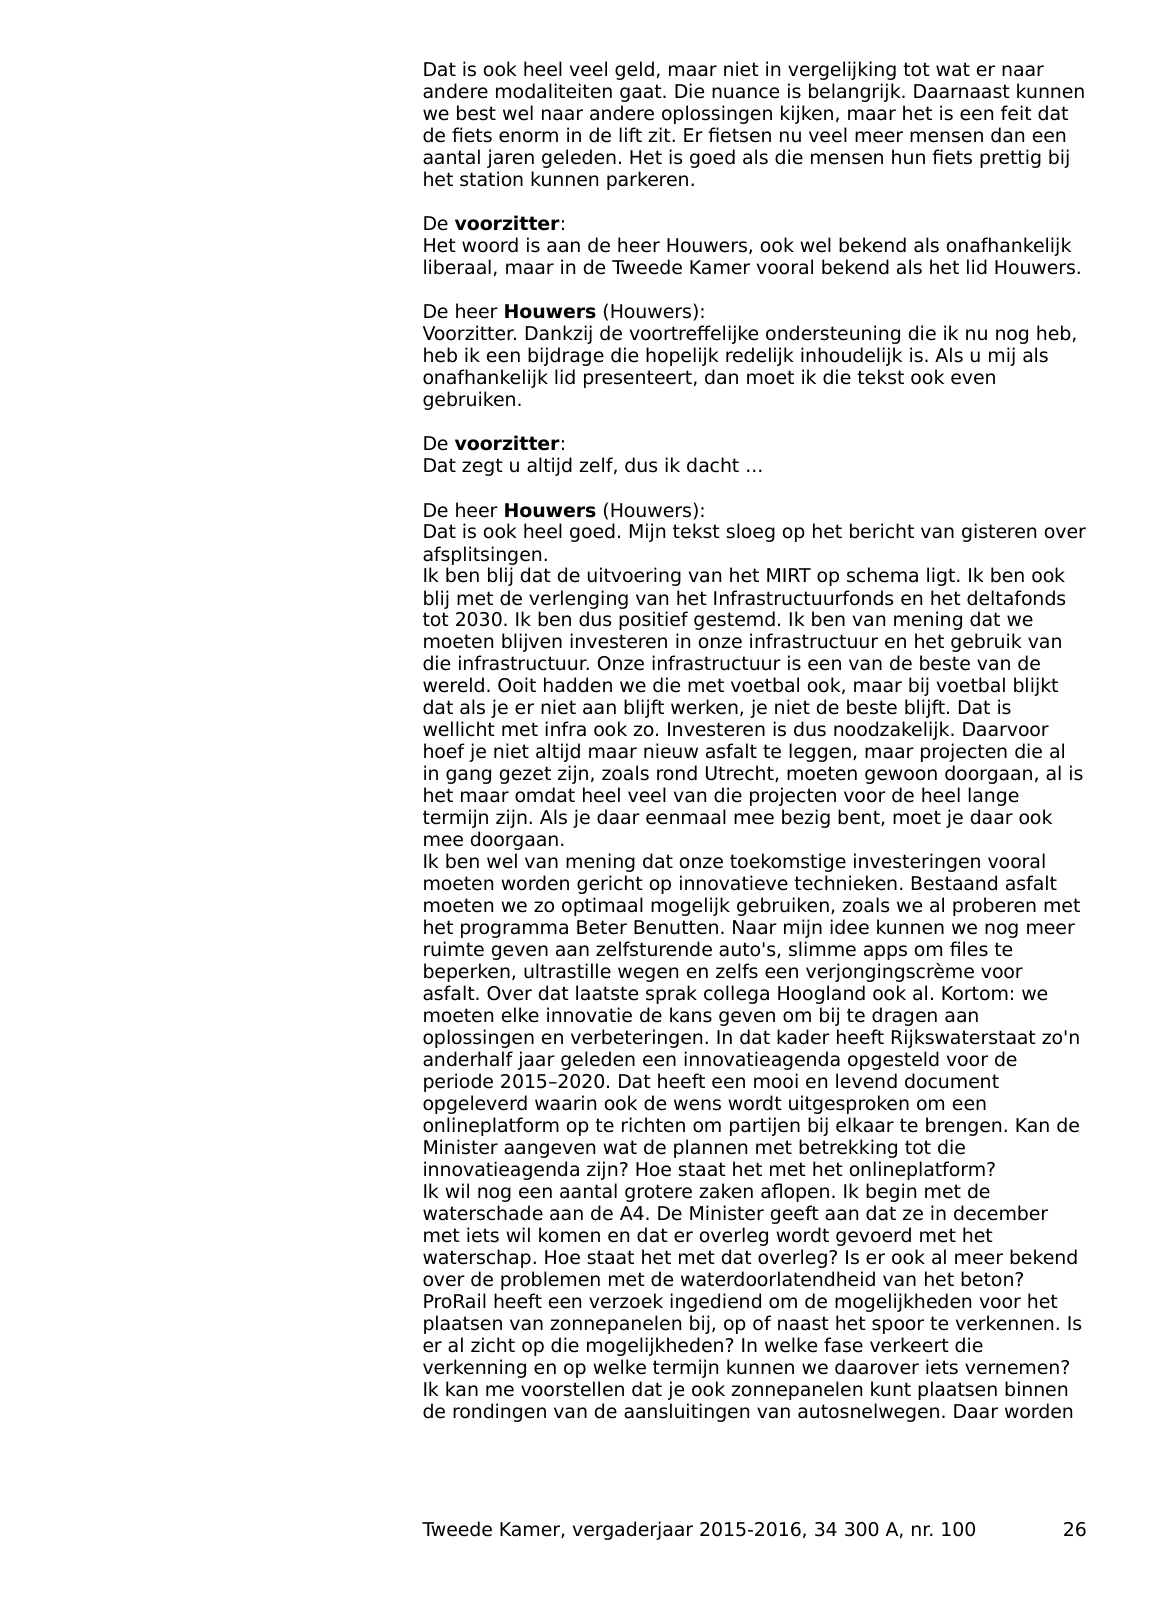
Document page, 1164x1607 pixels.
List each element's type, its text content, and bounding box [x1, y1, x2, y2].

text Ik ben wel van mening dat onze toekomstige investeringen vooral moeten worden gericht op innovatieve technieken. Bestaand asfalt moeten we zo optimaal mogelijk gebruiken, zoals we al proberen met het programma Beter Benutten. Naar mijn idee kunnen we nog meer ruimte geven aan zelfsturende auto's, slimme apps om files te beperken, ultrastille wegen en zelfs een verjongingscrème voor asfalt. Over dat laatste sprak collega Hoogland ook al. Kortom: we moeten elke innovatie de kans geven om bij te dragen aan oplossingen en verbeteringen. In dat kader heeft Rijkswaterstaat zo'n anderhalf jaar geleden een innovatieagenda opgesteld voor de periode 2015–2020. Dat heeft een mooi en levend document opgeleverd waarin ook de wens wordt uitgesproken om een onlineplatform op te richten om partijen bij elkaar te brengen. Kan de Minister aangeven wat de plannen met betrekking tot die innovatieagenda zijn? Hoe staat het met het onlineplatform? [422, 851, 1087, 1181]
text Dat is ook heel veel geld, maar niet in vergelijking tot wat er naar andere modaliteiten gaat. Die nuance is belangrijk. Daarnaast kunnen we best wel naar andere oplossingen kijken, maar het is een feit dat de fiets enorm in de lift zit. Er fietsen nu veel meer mensen dan een aantal jaren geleden. Het is goed als die mensen hun fiets prettig bij het station kunnen parkeren. [422, 59, 1087, 191]
text Dat is ook heel goed. Mijn tekst sloeg op het bericht van gisteren over afsplitsingen. [422, 521, 1087, 565]
text De heer Houwers (Houwers): [422, 499, 1087, 521]
text Ik ben blij dat de uitvoering van het MIRT op schema ligt. Ik ben ook blij met de verlenging van het Infrastructuurfonds en het deltafonds tot 2030. Ik ben dus positief gestemd. Ik ben van mening dat we moeten blijven investeren in onze infrastructuur en het gebruik van die infrastructuur. Onze infrastructuur is een van de beste van de wereld. Ooit hadden we die met voetbal ook, maar bij voetbal blijkt dat als je er niet aan blijft werken, je niet de beste blijft. Dat is wellicht met infra ook zo. Investeren is dus noodzakelijk. Daarvoor hoef je niet altijd maar nieuw asfalt te leggen, maar projecten die al in gang gezet zijn, zoals rond Utrecht, moeten gewoon doorgaan, al is het maar omdat heel veel van die projecten voor de heel lange termijn zijn. Als je daar eenmaal mee bezig bent, moet je daar ook mee doorgaan. [422, 565, 1087, 851]
text De voorzitter: [422, 433, 1087, 455]
text Voorzitter. Dankzij de voortreffelijke ondersteuning die ik nu nog heb, heb ik een bijdrage die hopelijk redelijk inhoudelijk is. Als u mij als onafhankelijk lid presenteert, dan moet ik die tekst ook even gebruiken. [422, 323, 1087, 411]
text Dat zegt u altijd zelf, dus ik dacht ... [422, 455, 1087, 477]
text Het woord is aan de heer Houwers, ook wel bekend als onafhankelijk liberaal, maar in de Tweede Kamer vooral bekend als het lid Houwers. [422, 235, 1087, 279]
text ProRail heeft een verzoek ingediend om de mogelijkheden voor het plaatsen van zonnepanelen bij, op of naast het spoor te verkennen. Is er al zicht op die mogelijkheden? In welke fase verkeert die verkenning en op welke termijn kunnen we daarover iets vernemen? Ik kan me voorstellen dat je ook zonnepanelen kunt plaatsen binnen de rondingen van de aansluitingen van autosnelwegen. Daar worden [422, 1291, 1087, 1423]
text De heer Houwers (Houwers): [422, 301, 1087, 323]
text Ik wil nog een aantal grotere zaken aflopen. Ik begin met de waterschade aan de A4. De Minister geeft aan dat ze in december met iets wil komen en dat er overleg wordt gevoerd met het waterschap. Hoe staat het met dat overleg? Is er ook al meer bekend over de problemen met de waterdoorlatendheid van het beton? [422, 1181, 1087, 1291]
text De voorzitter: [422, 213, 1087, 235]
